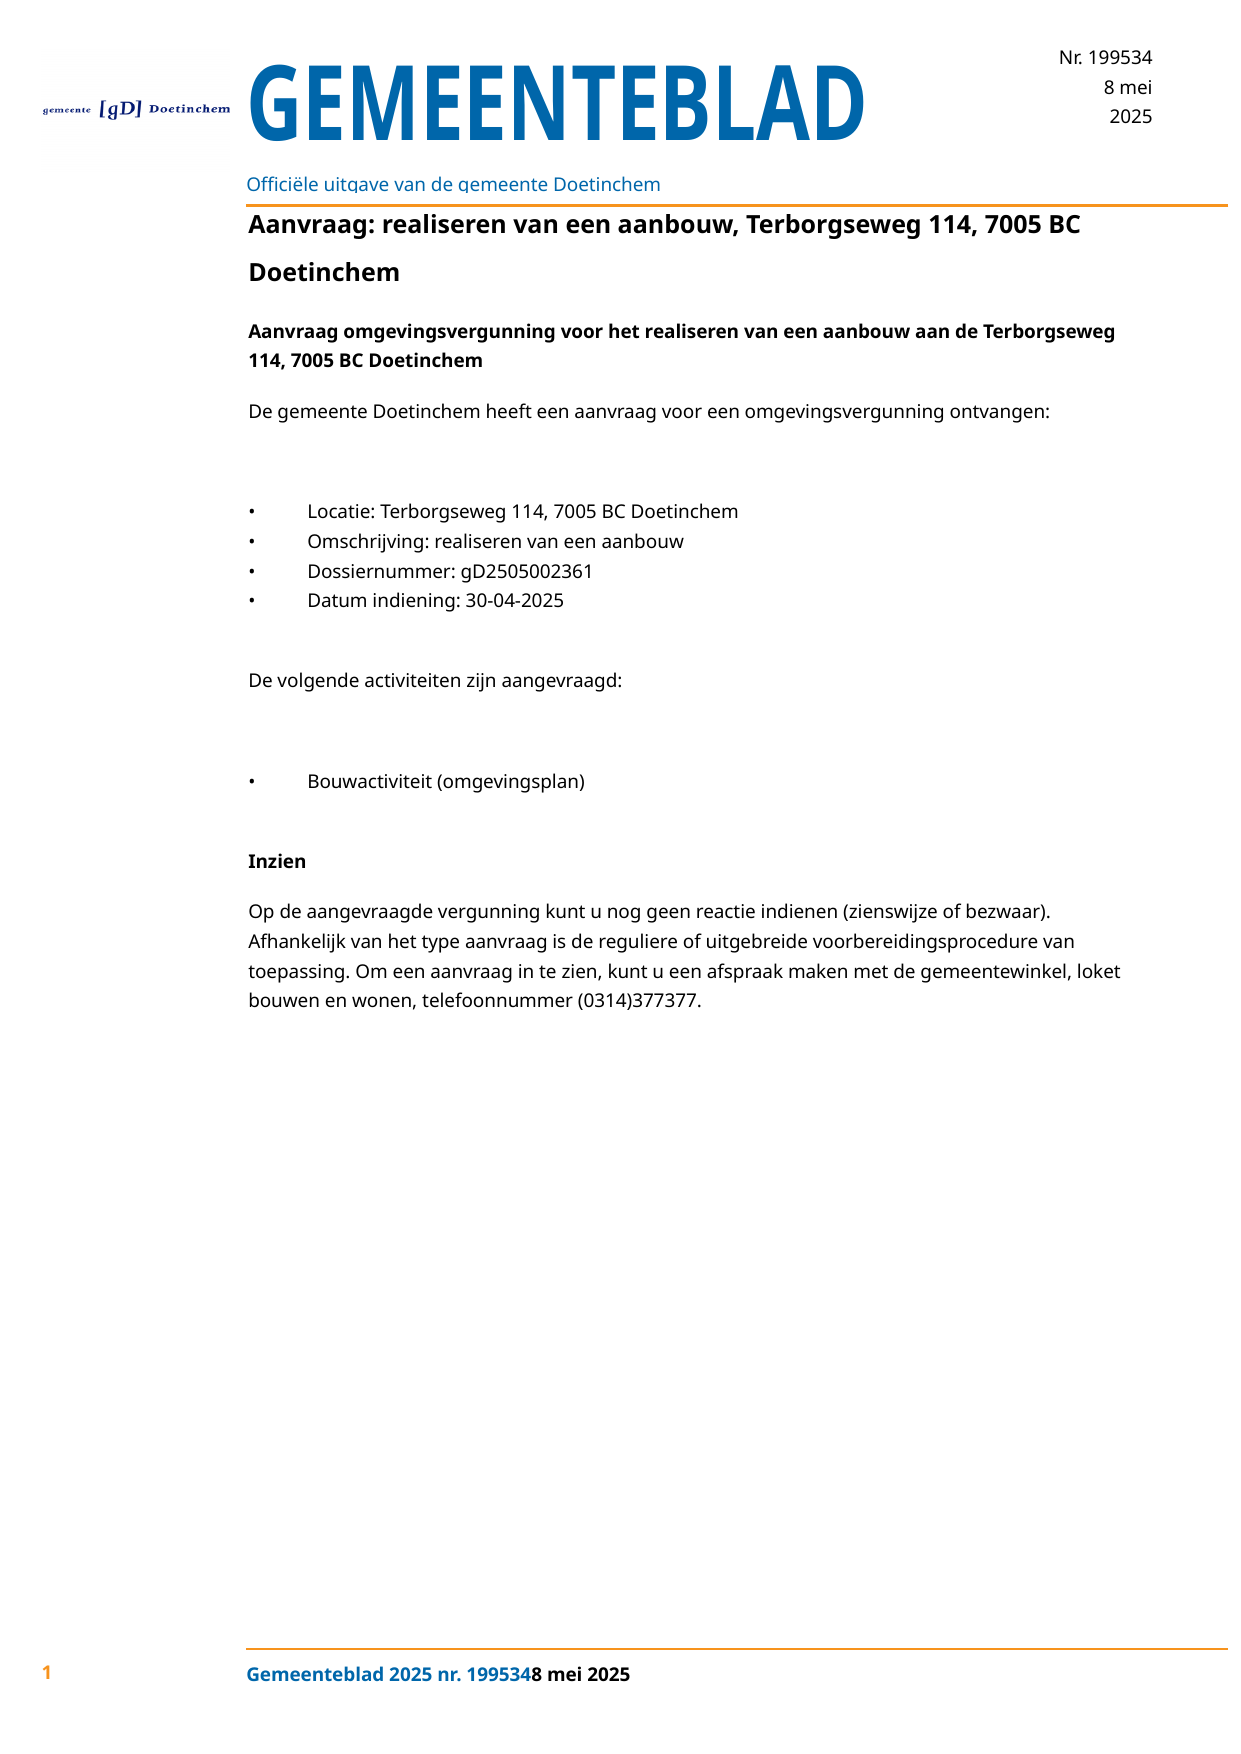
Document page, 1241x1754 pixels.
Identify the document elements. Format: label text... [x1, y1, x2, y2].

text De volgende activiteiten zijn aangevraagd: [248, 667, 1152, 693]
list Datum indiening: 30-04-2025 [248, 587, 1152, 613]
text De gemeente Doetinchem heeft een aanvraag voor een omgevingsvergunning ontvangen: [248, 398, 1152, 424]
text Aanvraag omgevingsvergunning voor het realiseren van een aanbouw aan de Terborgseweg 114, 7005 BC Doetinchem [248, 318, 1152, 373]
list Bouwactiviteit (omgevingsplan) [248, 768, 1152, 794]
text Inzien [248, 848, 1152, 874]
picture [41, 47, 231, 172]
list Omschrijving: realiseren van een aanbouw [248, 528, 1152, 554]
list Locatie: Terborgseweg 114, 7005 BC Doetinchem [248, 499, 1152, 524]
text Aanvraag: realiseren van een aanbouw, Terborgseweg 114, 7005 BC Doetinchem [248, 207, 1152, 288]
list Dossiernummer: gD2505002361 [248, 558, 1152, 584]
text Op de aangevraagde vergunning kunt u nog geen reactie indienen (zienswijze of bezwaar). Afhankelijk van het type aanvraag is de reguliere of uitgebreide voorbereidingsprocedure van toepassing. Om een aanvraag in te zien, kunt u een afspraak maken met de gemeentewinkel, loket bouwen en wonen, telefoonnummer (0314)377377. [248, 899, 1152, 1013]
